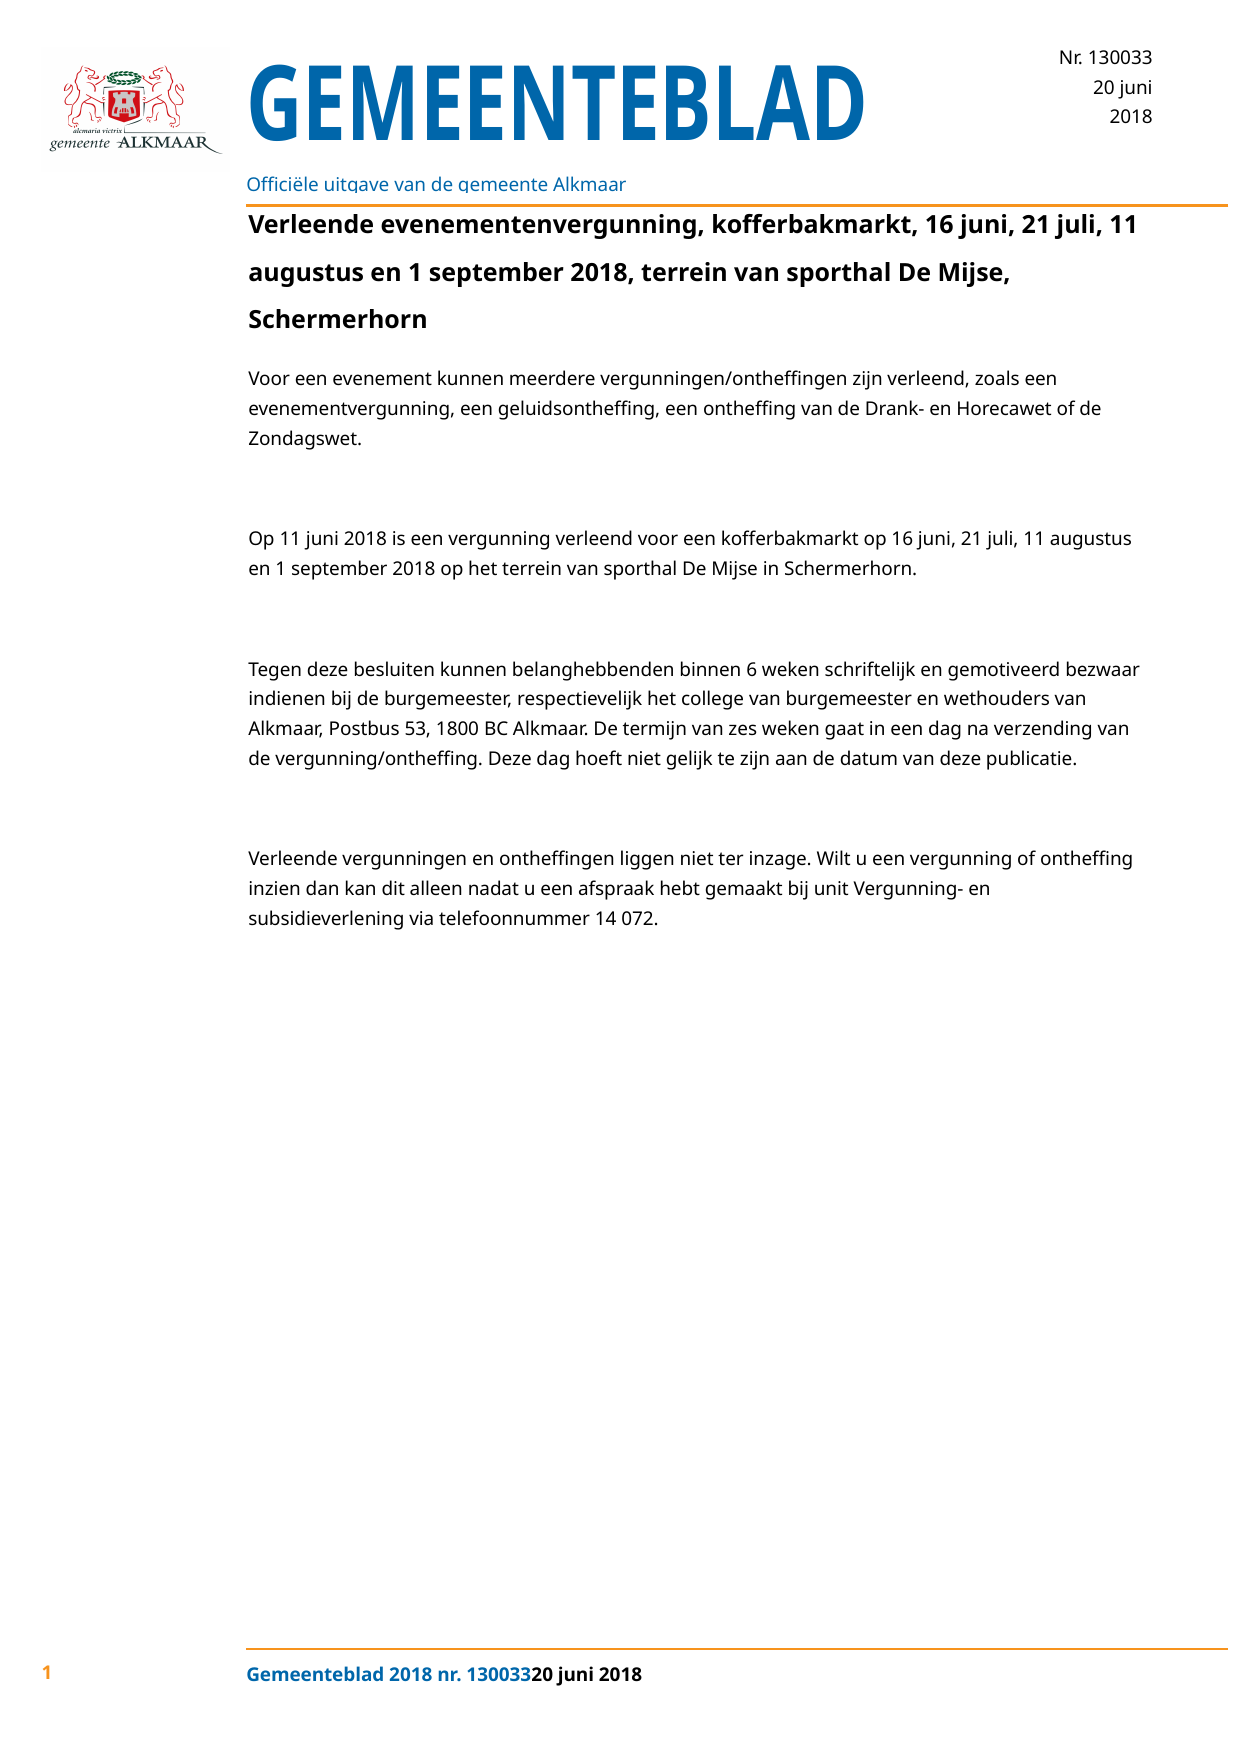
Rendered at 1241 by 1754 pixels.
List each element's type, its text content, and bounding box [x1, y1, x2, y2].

text Verleende evenementenvergunning, kofferbakmarkt, 16 juni, 21 juli, 11 augustus en 1 september 2018, terrein van sporthal De Mijse, Schermerhorn [248, 207, 1152, 336]
text Op 11 juni 2018 is een vergunning verleend voor een kofferbakmarkt op 16 juni, 21 juli, 11 augustus en 1 september 2018 op het terrein van sporthal De Mijse in Schermerhorn. [248, 526, 1152, 581]
text Voor een evenement kunnen meerdere vergunningen/ontheffingen zijn verleend, zoals een evenementvergunning, een geluidsontheffing, een ontheffing van de Drank- en Horecawet of de Zondagswet. [248, 366, 1152, 450]
text Tegen deze besluiten kunnen belanghebbenden binnen 6 weken schriftelijk en gemotiveerd bezwaar indienen bij de burgemeester, respectievelijk het college van burgemeester en wethouders van Alkmaar, Postbus 53, 1800 BC Alkmaar. De termijn van zes weken gaat in een dag na verzending van de vergunning/ontheffing. Deze dag hoeft niet gelijk te zijn aan de datum van deze publicatie. [248, 656, 1152, 770]
picture [41, 47, 231, 172]
text Verleende vergunningen en ontheffingen liggen niet ter inzage. Wilt u een vergunning of ontheffing inzien dan kan dit alleen nadat u een afspraak hebt gemaakt bij unit Vergunning- en subsidieverlening via telefoonnummer 14 072. [248, 846, 1152, 930]
